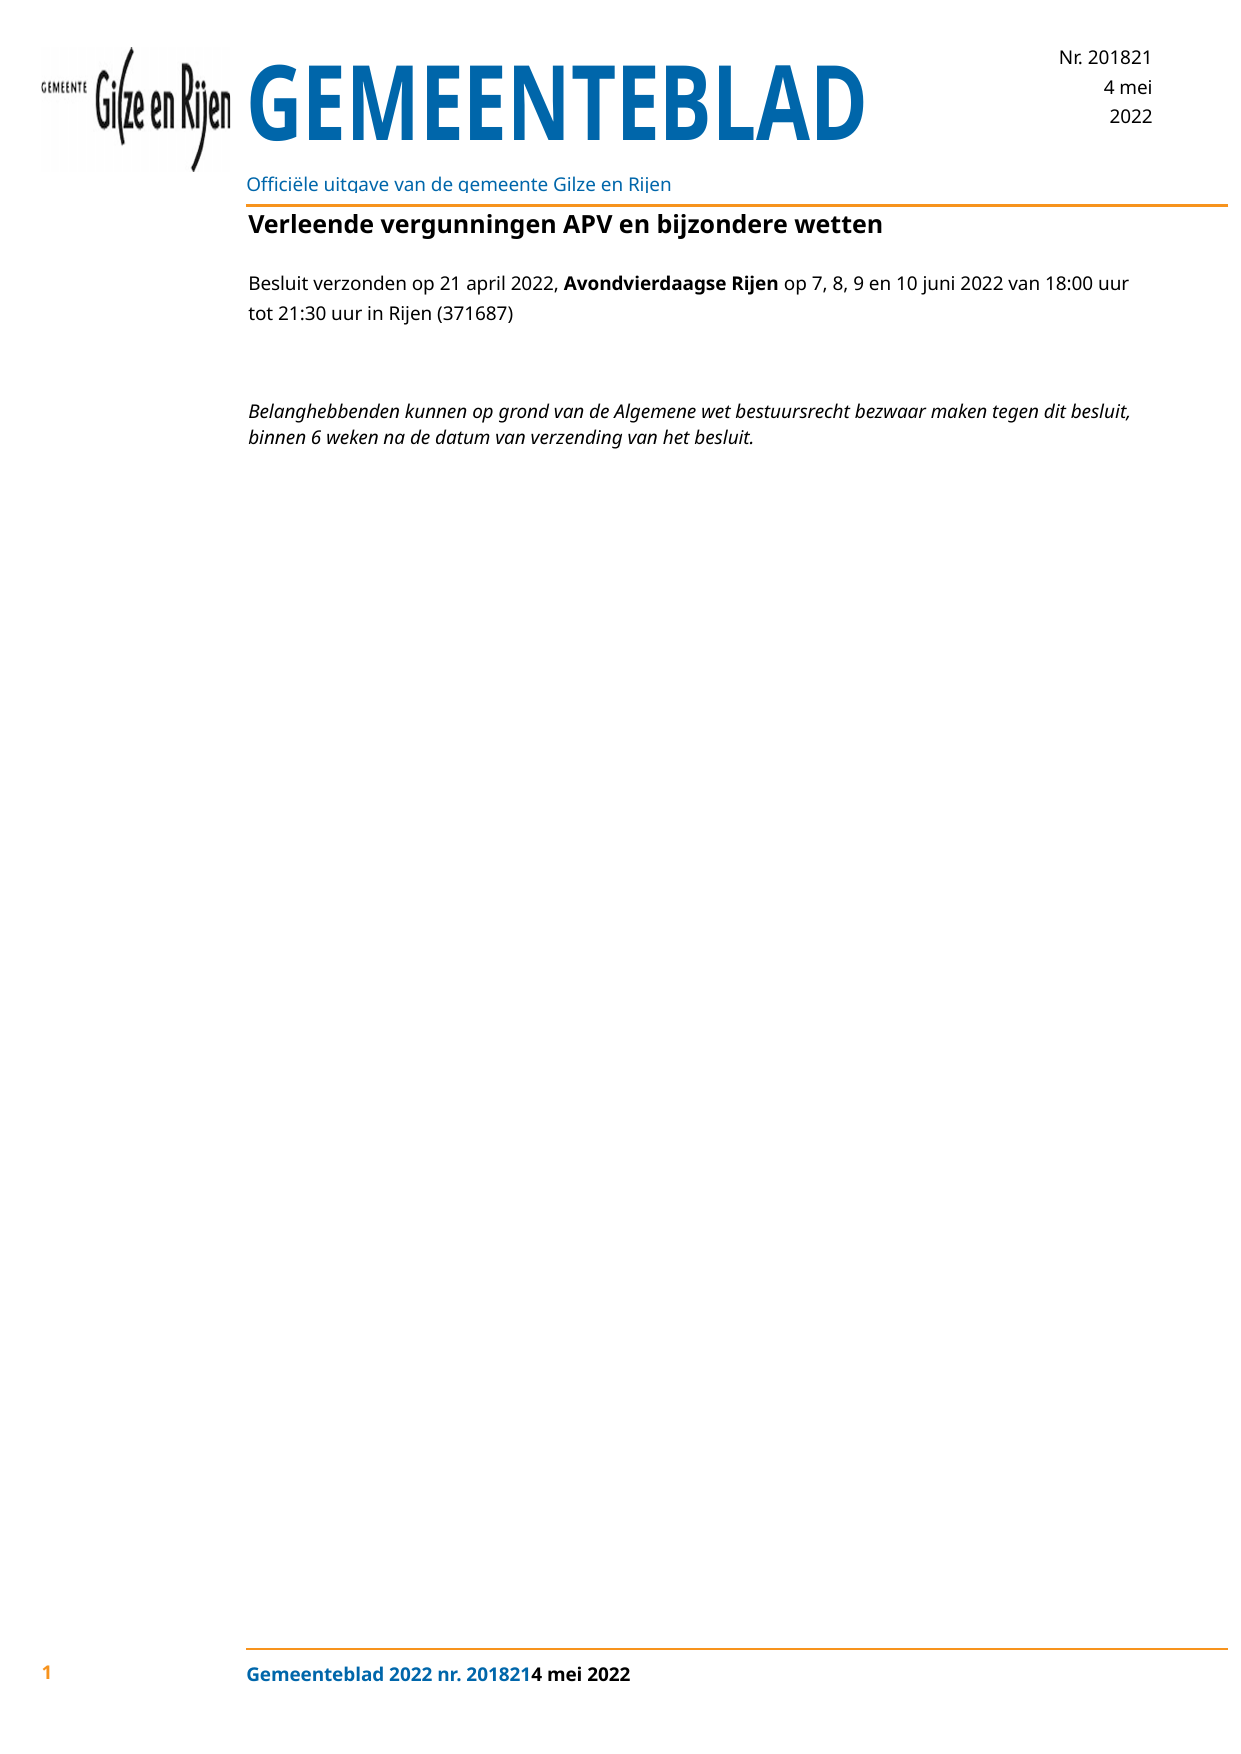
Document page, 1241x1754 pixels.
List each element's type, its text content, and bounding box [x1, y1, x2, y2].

picture [41, 47, 231, 172]
text Belanghebbenden kunnen op grond van de Algemene wet bestuursrecht bezwaar maken tegen dit besluit, binnen 6 weken na de datum van verzending van het besluit. [248, 398, 1152, 449]
text Verleende vergunningen APV en bijzondere wetten [248, 207, 1152, 241]
text Besluit verzonden op 21 april 2022, Avondvierdaagse Rijen op 7, 8, 9 en 10 juni 2022 van 18:00 uur tot 21:30 uur in Rijen (371687) [248, 270, 1152, 326]
